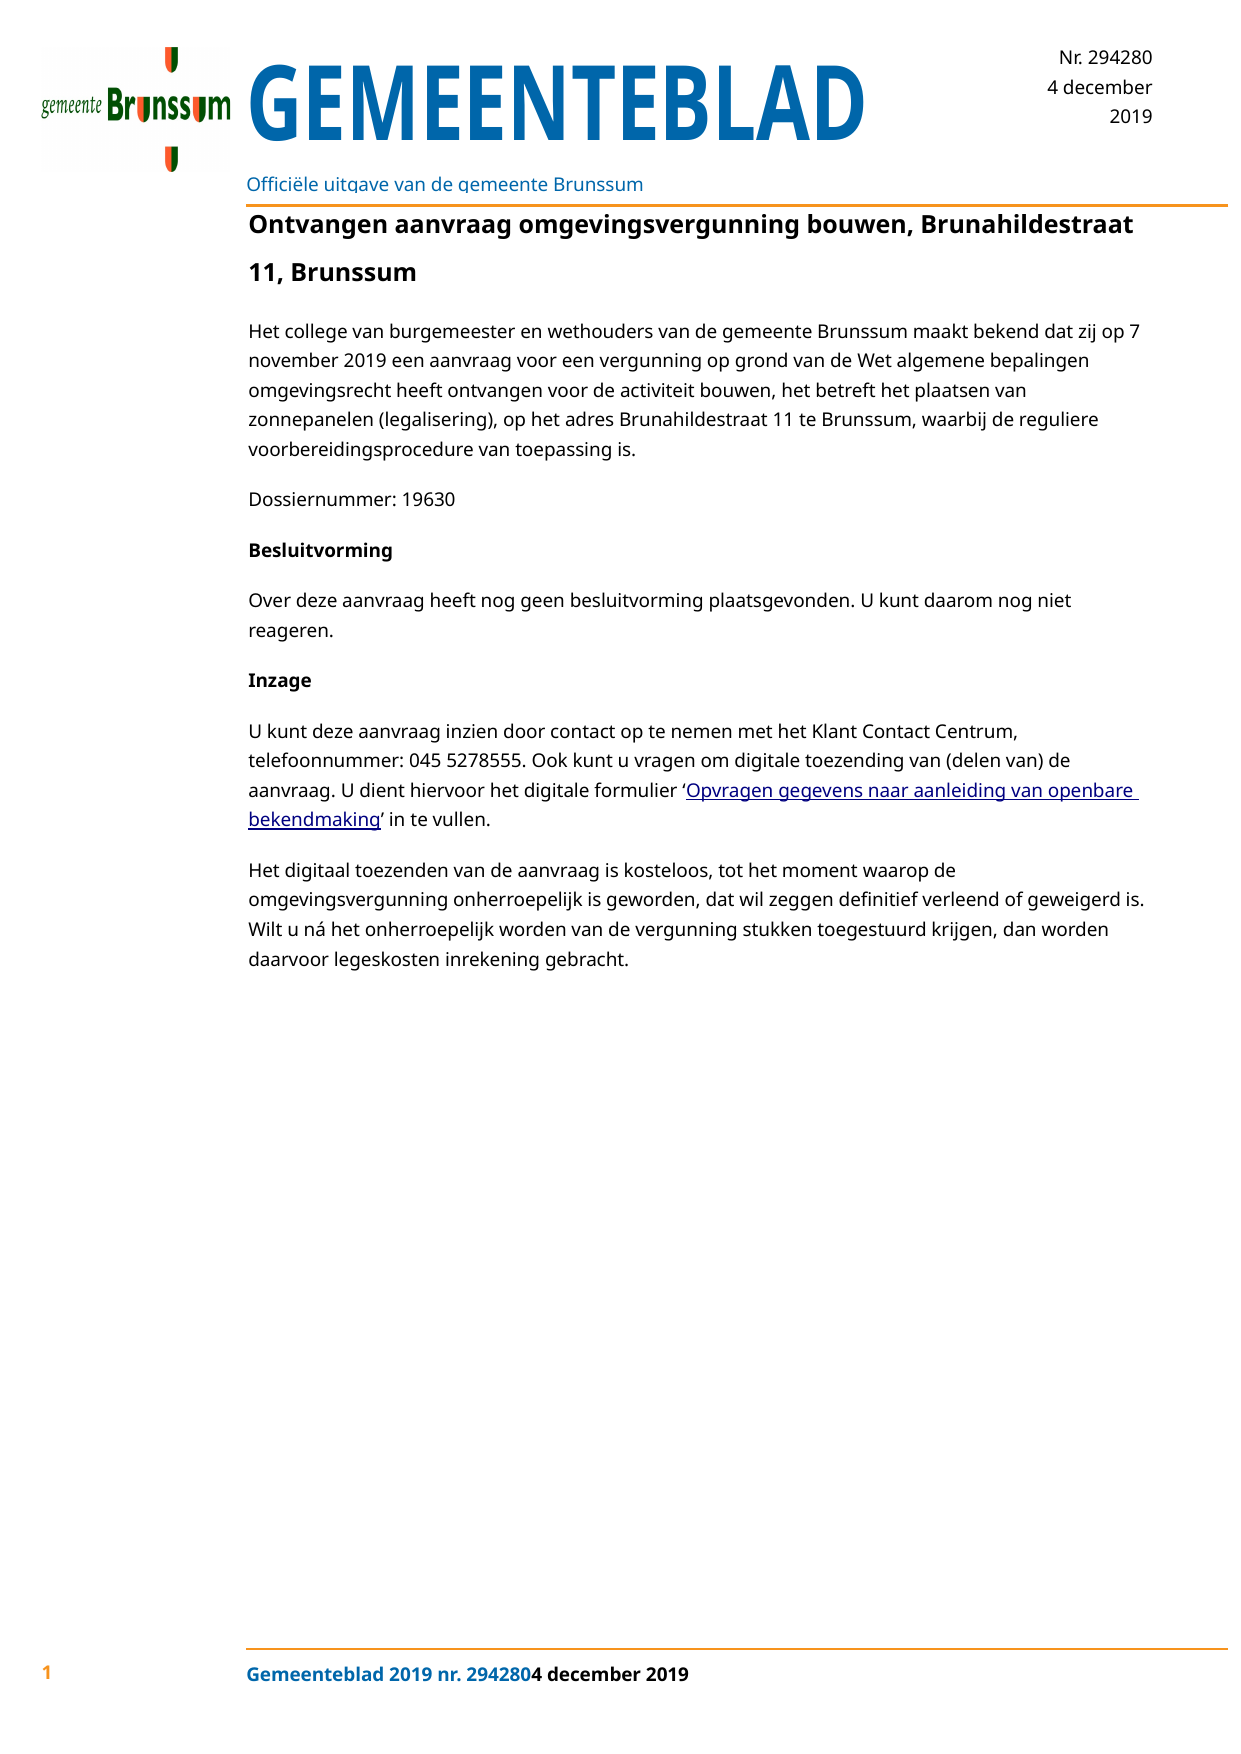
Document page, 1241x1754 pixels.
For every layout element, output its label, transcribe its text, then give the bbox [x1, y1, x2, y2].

text Besluitvorming [248, 537, 1152, 563]
picture [41, 47, 231, 172]
text Het digitaal toezenden van de aanvraag is kosteloos, tot het moment waarop de omgevingsvergunning onherroepelijk is geworden, dat wil zeggen definitief verleend of geweigerd is. Wilt u ná het onherroepelijk worden van de vergunning stukken toegestuurd krijgen, dan worden daarvoor legeskosten inrekening gebracht. [248, 857, 1152, 972]
text Ontvangen aanvraag omgevingsvergunning bouwen, Brunahildestraat 11, Brunssum [248, 207, 1152, 288]
text Het college van burgemeester en wethouders van de gemeente Brunssum maakt bekend dat zij op 7 november 2019 een aanvraag voor een vergunning op grond van de Wet algemene bepalingen omgevingsrecht heeft ontvangen voor de activiteit bouwen, het betreft het plaatsen van zonnepanelen (legalisering), op het adres Brunahildestraat 11 te Brunssum, waarbij de reguliere voorbereidingsprocedure van toepassing is. [248, 318, 1152, 462]
text Inzage [248, 667, 1152, 693]
text Over deze aanvraag heeft nog geen besluitvorming plaatsgevonden. U kunt daarom nog niet reageren. [248, 587, 1152, 643]
text Dossiernummer: 19630 [248, 487, 1152, 512]
text U kunt deze aanvraag inzien door contact op te nemen met het Klant Contact Centrum, telefoonnummer: 045 5278555. Ook kunt u vragen om digitale toezending van (delen van) de aanvraag. U dient hiervoor het digitale formulier ‘Opvragen gegevens naar aanleiding van openbare bekendmaking’ in te vullen. [248, 718, 1152, 832]
